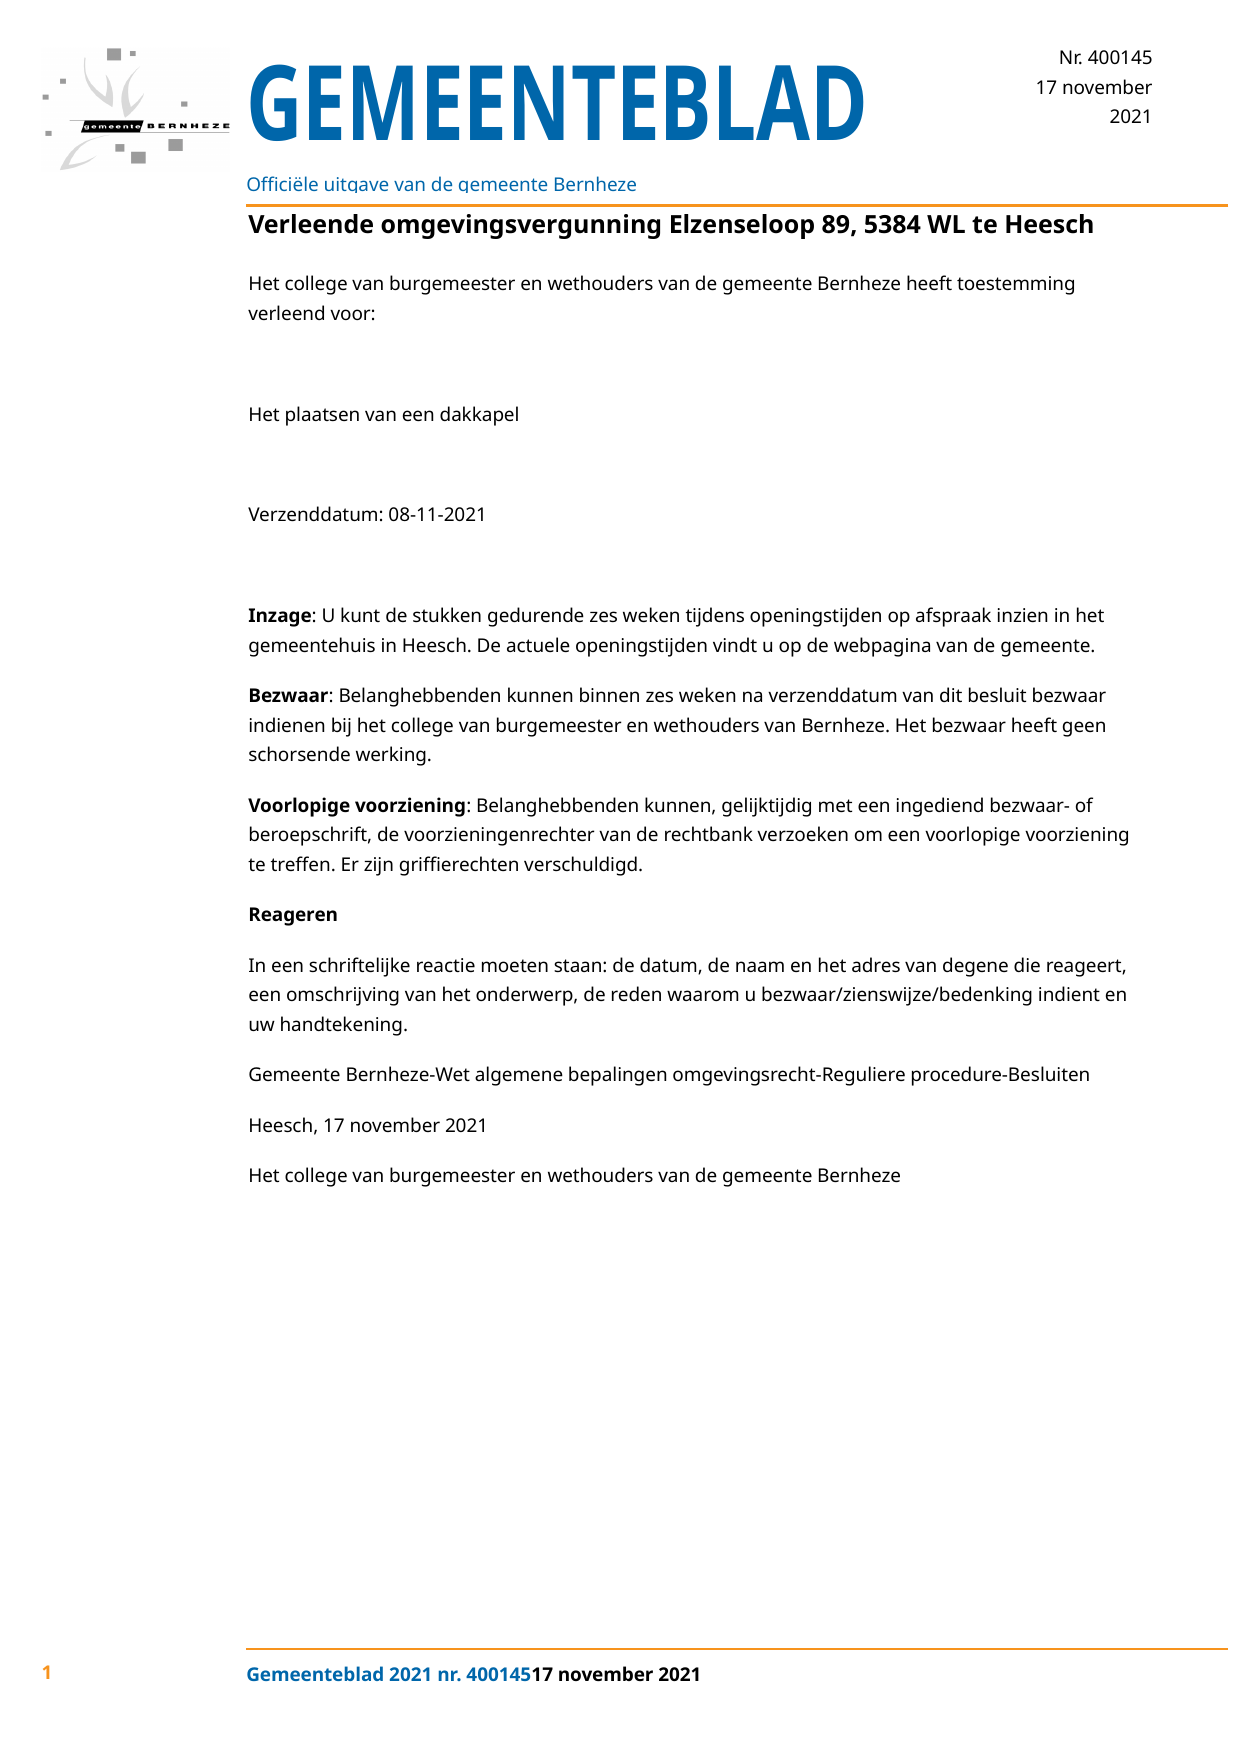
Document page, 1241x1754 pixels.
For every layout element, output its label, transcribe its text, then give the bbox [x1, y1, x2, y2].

text Het plaatsen van een dakkapel [248, 401, 1152, 426]
text Heesch, 17 november 2021 [248, 1112, 1152, 1138]
text Inzage: U kunt de stukken gedurende zes weken tijdens openingstijden op afspraak inzien in het gemeentehuis in Heesch. De actuele openingstijden vindt u op de webpagina van de gemeente. [248, 602, 1152, 658]
text Reageren [248, 902, 1152, 927]
text Bezwaar: Belanghebbenden kunnen binnen zes weken na verzenddatum van dit besluit bezwaar indienen bij het college van burgemeester en wethouders van Bernheze. Het bezwaar heeft geen schorsende werking. [248, 682, 1152, 767]
text Het college van burgemeester en wethouders van de gemeente Bernheze heeft toestemming verleend voor: [248, 270, 1152, 326]
text Verleende omgevingsvergunning Elzenseloop 89, 5384 WL te Heesch [248, 207, 1152, 241]
text Gemeente Bernheze-Wet algemene bepalingen omgevingsrecht-Reguliere procedure-Besluiten [248, 1062, 1152, 1087]
text Het college van burgemeester en wethouders van de gemeente Bernheze [248, 1162, 1152, 1188]
picture [41, 47, 231, 172]
text Verzenddatum: 08-11-2021 [248, 502, 1152, 527]
text In een schriftelijke reactie moeten staan: de datum, de naam en het adres van degene die reageert, een omschrijving van het onderwerp, de reden waarom u bezwaar/zienswijze/bedenking indient en uw handtekening. [248, 952, 1152, 1037]
text Voorlopige voorziening: Belanghebbenden kunnen, gelijktijdig met een ingediend bezwaar- of beroepschrift, de voorzieningenrechter van de rechtbank verzoeken om een voorlopige voorziening te treffen. Er zijn griffierechten verschuldigd. [248, 792, 1152, 877]
